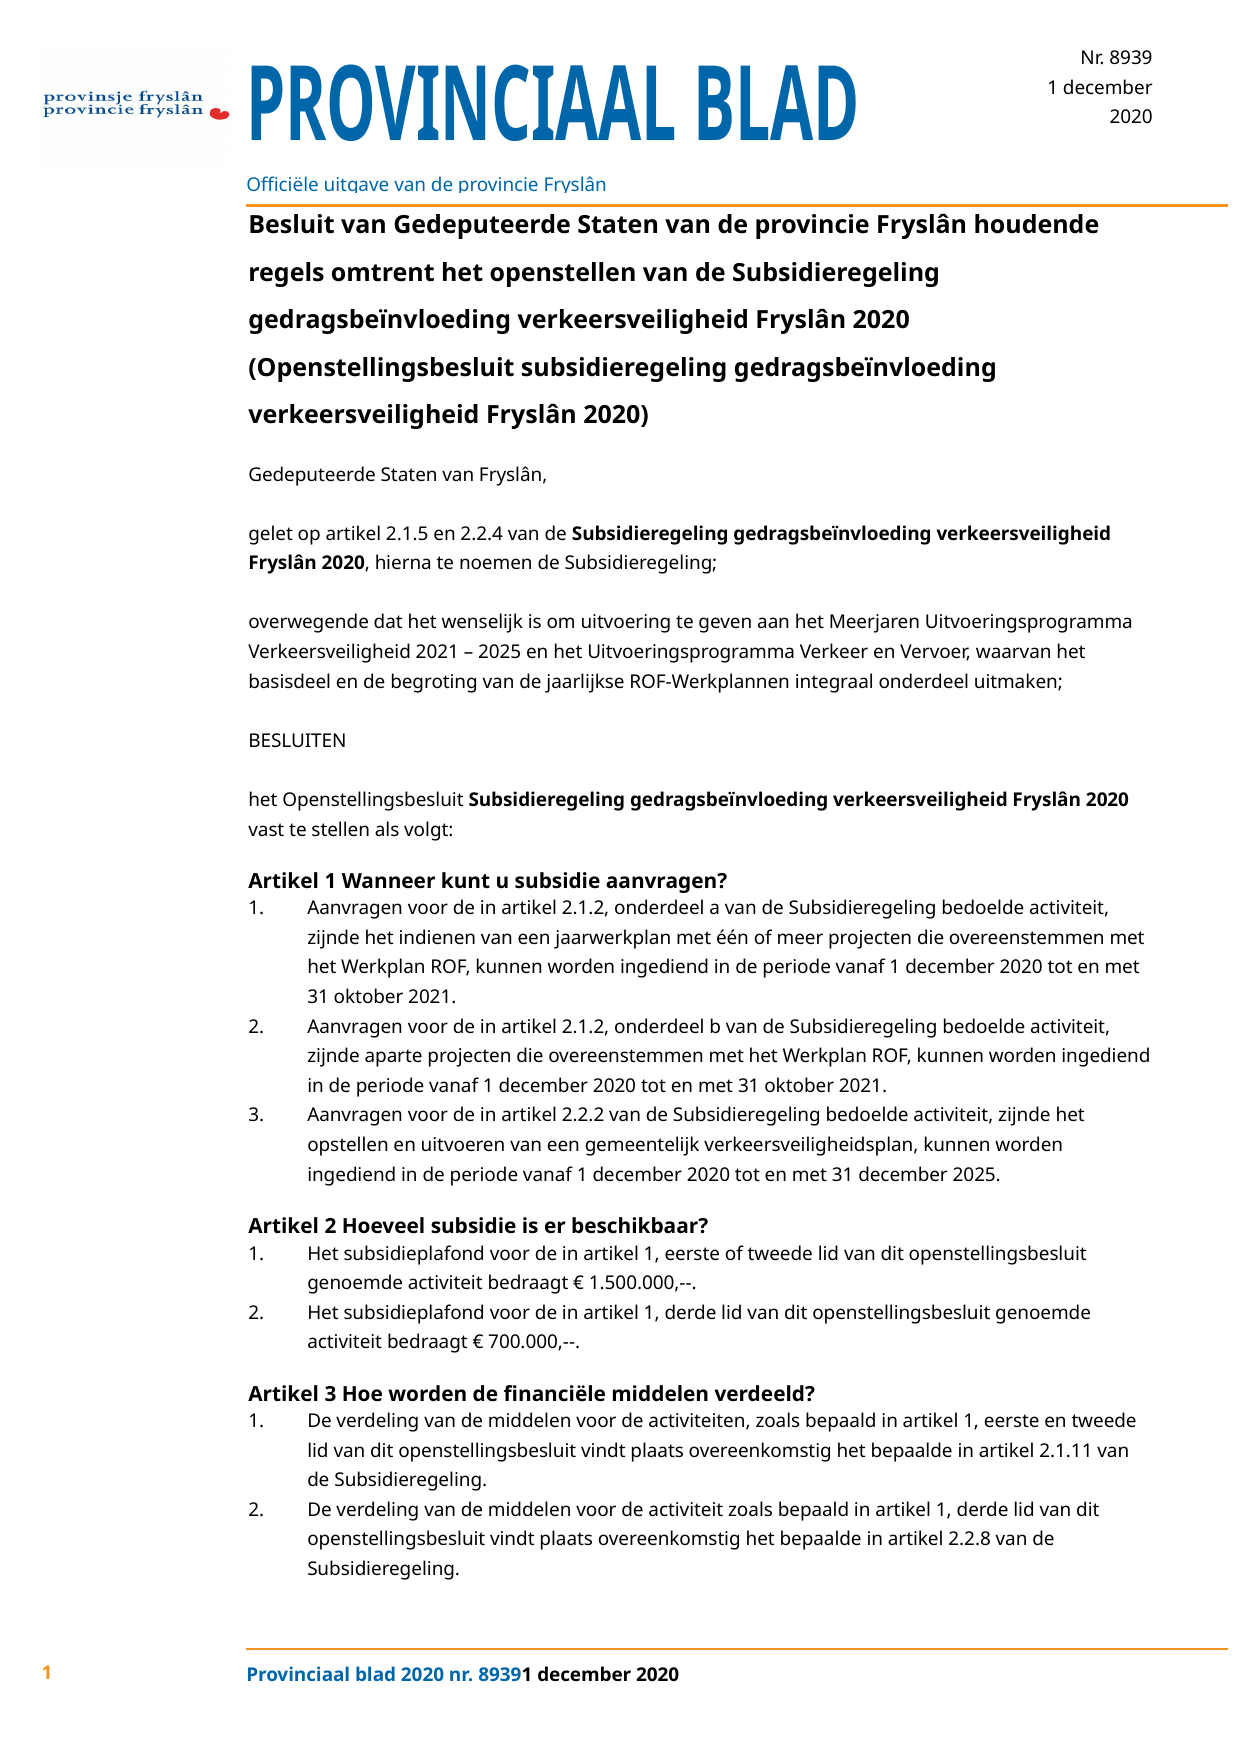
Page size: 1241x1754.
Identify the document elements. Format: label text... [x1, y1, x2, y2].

text BESLUITEN [248, 727, 1152, 753]
list Het subsidieplafond voor de in artikel 1, derde lid van dit openstellingsbesluit genoemde activiteit bedraagt € 700.000,--. [248, 1299, 1152, 1354]
text het Openstellingsbesluit Subsidieregeling gedragsbeïnvloeding verkeersveiligheid Fryslân 2020 vast te stellen als volgt: [248, 786, 1152, 841]
text Artikel 2 Hoeveel subsidie is er beschikbaar? [248, 1211, 1152, 1240]
text Gedeputeerde Staten van Fryslân, [248, 461, 1152, 486]
list Aanvragen voor de in artikel 2.2.2 van de Subsidieregeling bedoelde activiteit, zijnde het opstellen en uitvoeren van een gemeentelijk verkeersveiligheidsplan, kunnen worden ingediend in de periode vanaf 1 december 2020 tot en met 31 december 2025. [248, 1102, 1152, 1187]
text overwegende dat het wenselijk is om uitvoering te geven aan het Meerjaren Uitvoeringsprogramma Verkeersveiligheid 2021 – 2025 en het Uitvoeringsprogramma Verkeer en Vervoer, waarvan het basisdeel en de begroting van de jaarlijkse ROF-Werkplannen integraal onderdeel uitmaken; [248, 609, 1152, 693]
list Het subsidieplafond voor de in artikel 1, eerste of tweede lid van dit openstellingsbesluit genoemde activiteit bedraagt € 1.500.000,--. [248, 1240, 1152, 1295]
text Besluit van Gedeputeerde Staten van de provincie Fryslân houdende regels omtrent het openstellen van de Subsidieregeling gedragsbeïnvloeding verkeersveiligheid Fryslân 2020 (Openstellingsbesluit subsidieregeling gedragsbeïnvloeding verkeersveiligheid Fryslân 2020) [248, 207, 1152, 431]
picture [41, 47, 231, 172]
text Artikel 1 Wanneer kunt u subsidie aanvragen? [248, 866, 1152, 894]
list Aanvragen voor de in artikel 2.1.2, onderdeel a van de Subsidieregeling bedoelde activiteit, zijnde het indienen van een jaarwerkplan met één of meer projecten die overeenstemmen met het Werkplan ROF, kunnen worden ingediend in de periode vanaf 1 december 2020 tot en met 31 oktober 2021. [248, 894, 1152, 1009]
text gelet op artikel 2.1.5 en 2.2.4 van de Subsidieregeling gedragsbeïnvloeding verkeersveiligheid Fryslân 2020, hierna te noemen de Subsidieregeling; [248, 520, 1152, 575]
list Aanvragen voor de in artikel 2.1.2, onderdeel b van de Subsidieregeling bedoelde activiteit, zijnde aparte projecten die overeenstemmen met het Werkplan ROF, kunnen worden ingediend in de periode vanaf 1 december 2020 tot en met 31 oktober 2021. [248, 1013, 1152, 1098]
text Artikel 3 Hoe worden de financiële middelen verdeeld? [248, 1379, 1152, 1407]
list De verdeling van de middelen voor de activiteiten, zoals bepaald in artikel 1, eerste en tweede lid van dit openstellingsbesluit vindt plaats overeenkomstig het bepaalde in artikel 2.1.11 van de Subsidieregeling. [248, 1407, 1152, 1492]
list De verdeling van de middelen voor de activiteit zoals bepaald in artikel 1, derde lid van dit openstellingsbesluit vindt plaats overeenkomstig het bepaalde in artikel 2.2.8 van de Subsidieregeling. [248, 1496, 1152, 1581]
